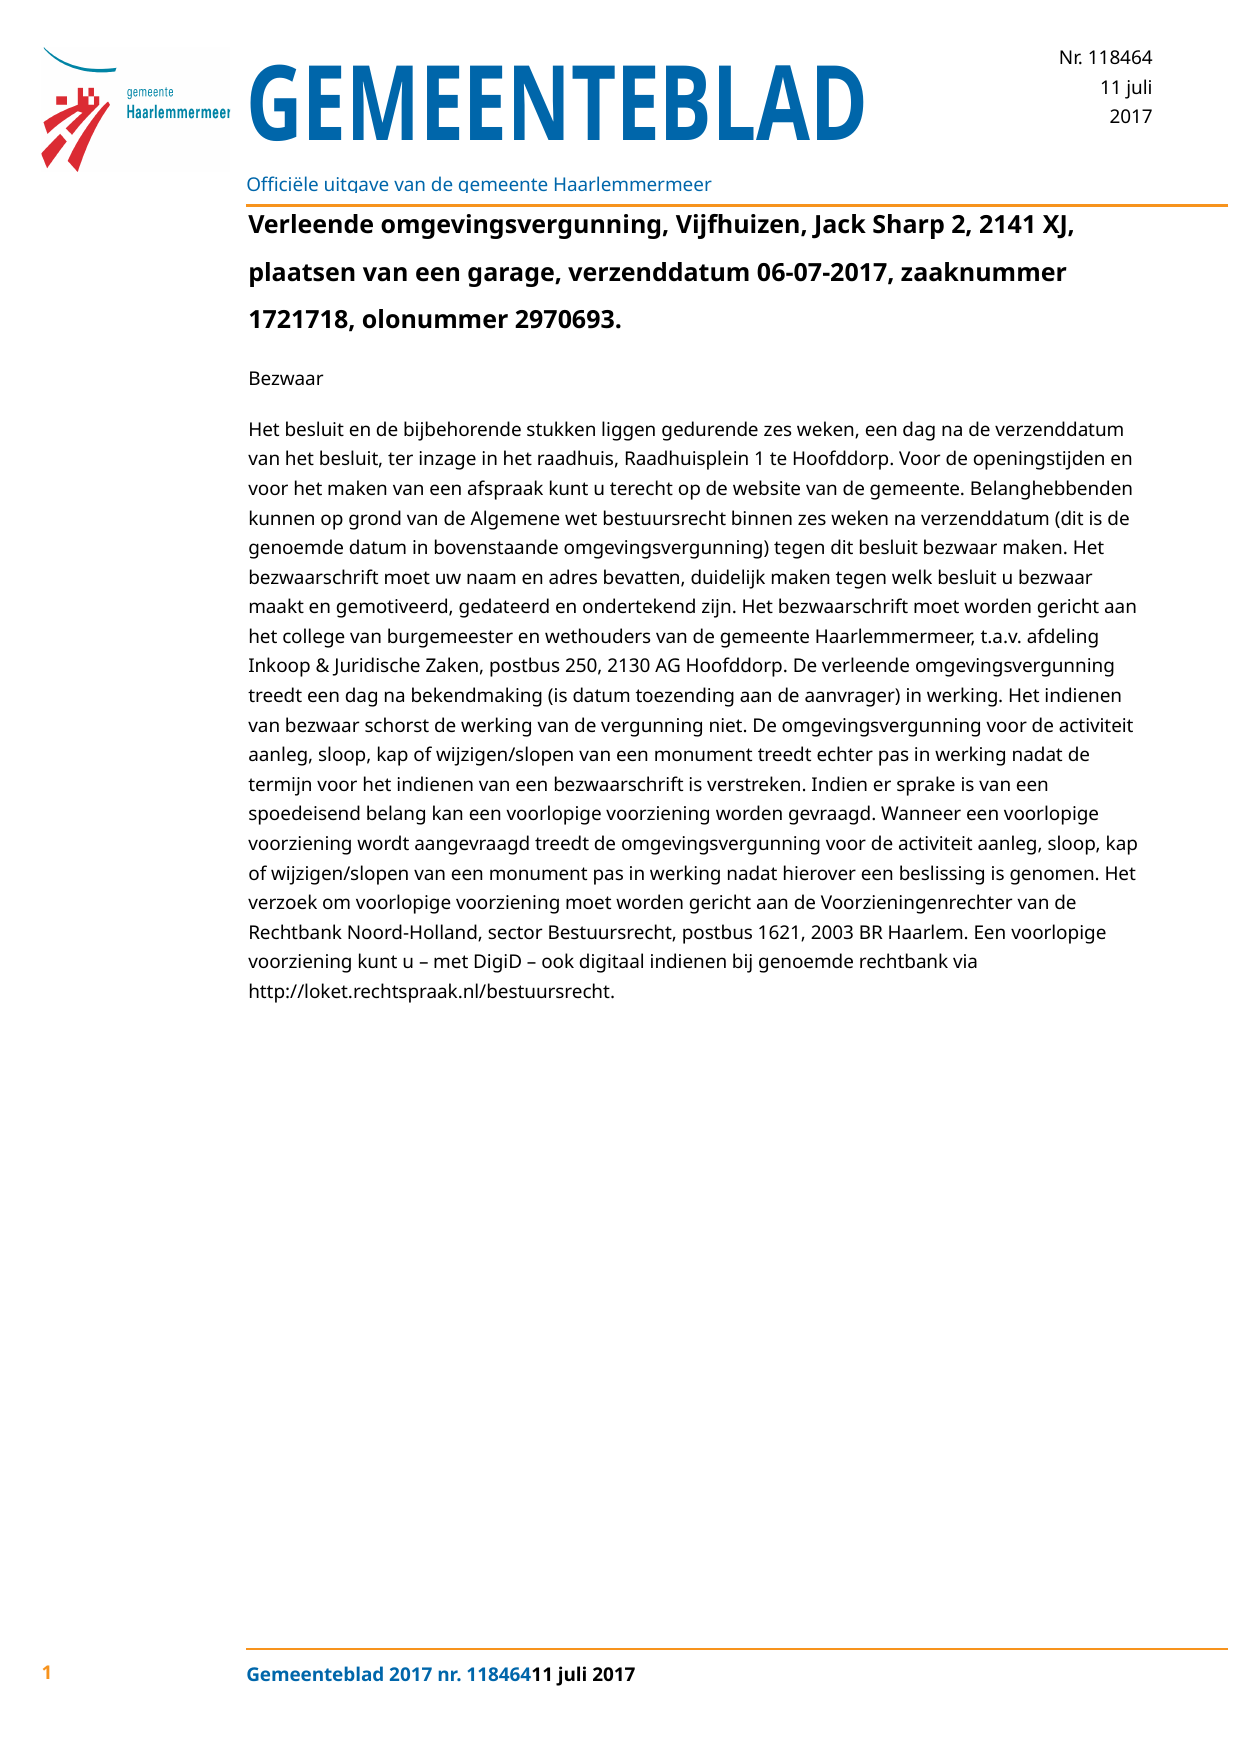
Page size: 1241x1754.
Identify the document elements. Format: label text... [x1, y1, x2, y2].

picture [41, 47, 231, 172]
text Verleende omgevingsvergunning, Vijfhuizen, Jack Sharp 2, 2141 XJ, plaatsen van een garage, verzenddatum 06-07-2017, zaaknummer 1721718, olonummer 2970693. [248, 207, 1152, 336]
text Bezwaar [248, 366, 1152, 391]
text Het besluit en de bijbehorende stukken liggen gedurende zes weken, een dag na de verzenddatum van het besluit, ter inzage in het raadhuis, Raadhuisplein 1 te Hoofddorp. Voor de openingstijden en voor het maken van een afspraak kunt u terecht op de website van de gemeente. Belanghebbenden kunnen op grond van de Algemene wet bestuursrecht binnen zes weken na verzenddatum (dit is de genoemde datum in bovenstaande omgevingsvergunning) tegen dit besluit bezwaar maken. Het bezwaarschrift moet uw naam en adres bevatten, duidelijk maken tegen welk besluit u bezwaar maakt en gemotiveerd, gedateerd en ondertekend zijn. Het bezwaarschrift moet worden gericht aan het college van burgemeester en wethouders van de gemeente Haarlemmermeer, t.a.v. afdeling Inkoop & Juridische Zaken, postbus 250, 2130 AG Hoofddorp. De verleende omgevingsvergunning treedt een dag na bekendmaking (is datum toezending aan de aanvrager) in werking. Het indienen van bezwaar schorst de werking van de vergunning niet. De omgevingsvergunning voor de activiteit aanleg, sloop, kap of wijzigen/slopen van een monument treedt echter pas in werking nadat de termijn voor het indienen van een bezwaarschrift is verstreken. Indien er sprake is van een spoedeisend belang kan een voorlopige voorziening worden gevraagd. Wanneer een voorlopige voorziening wordt aangevraagd treedt de omgevingsvergunning voor de activiteit aanleg, sloop, kap of wijzigen/slopen van een monument pas in werking nadat hierover een beslissing is genomen. Het verzoek om voorlopige voorziening moet worden gericht aan de Voorzieningenrechter van de Rechtbank Noord-Holland, sector Bestuursrecht, postbus 1621, 2003 BR Haarlem. Een voorlopige voorziening kunt u – met DigiD – ook digitaal indienen bij genoemde rechtbank via http://loket.rechtspraak.nl/bestuursrecht. [248, 416, 1152, 1004]
